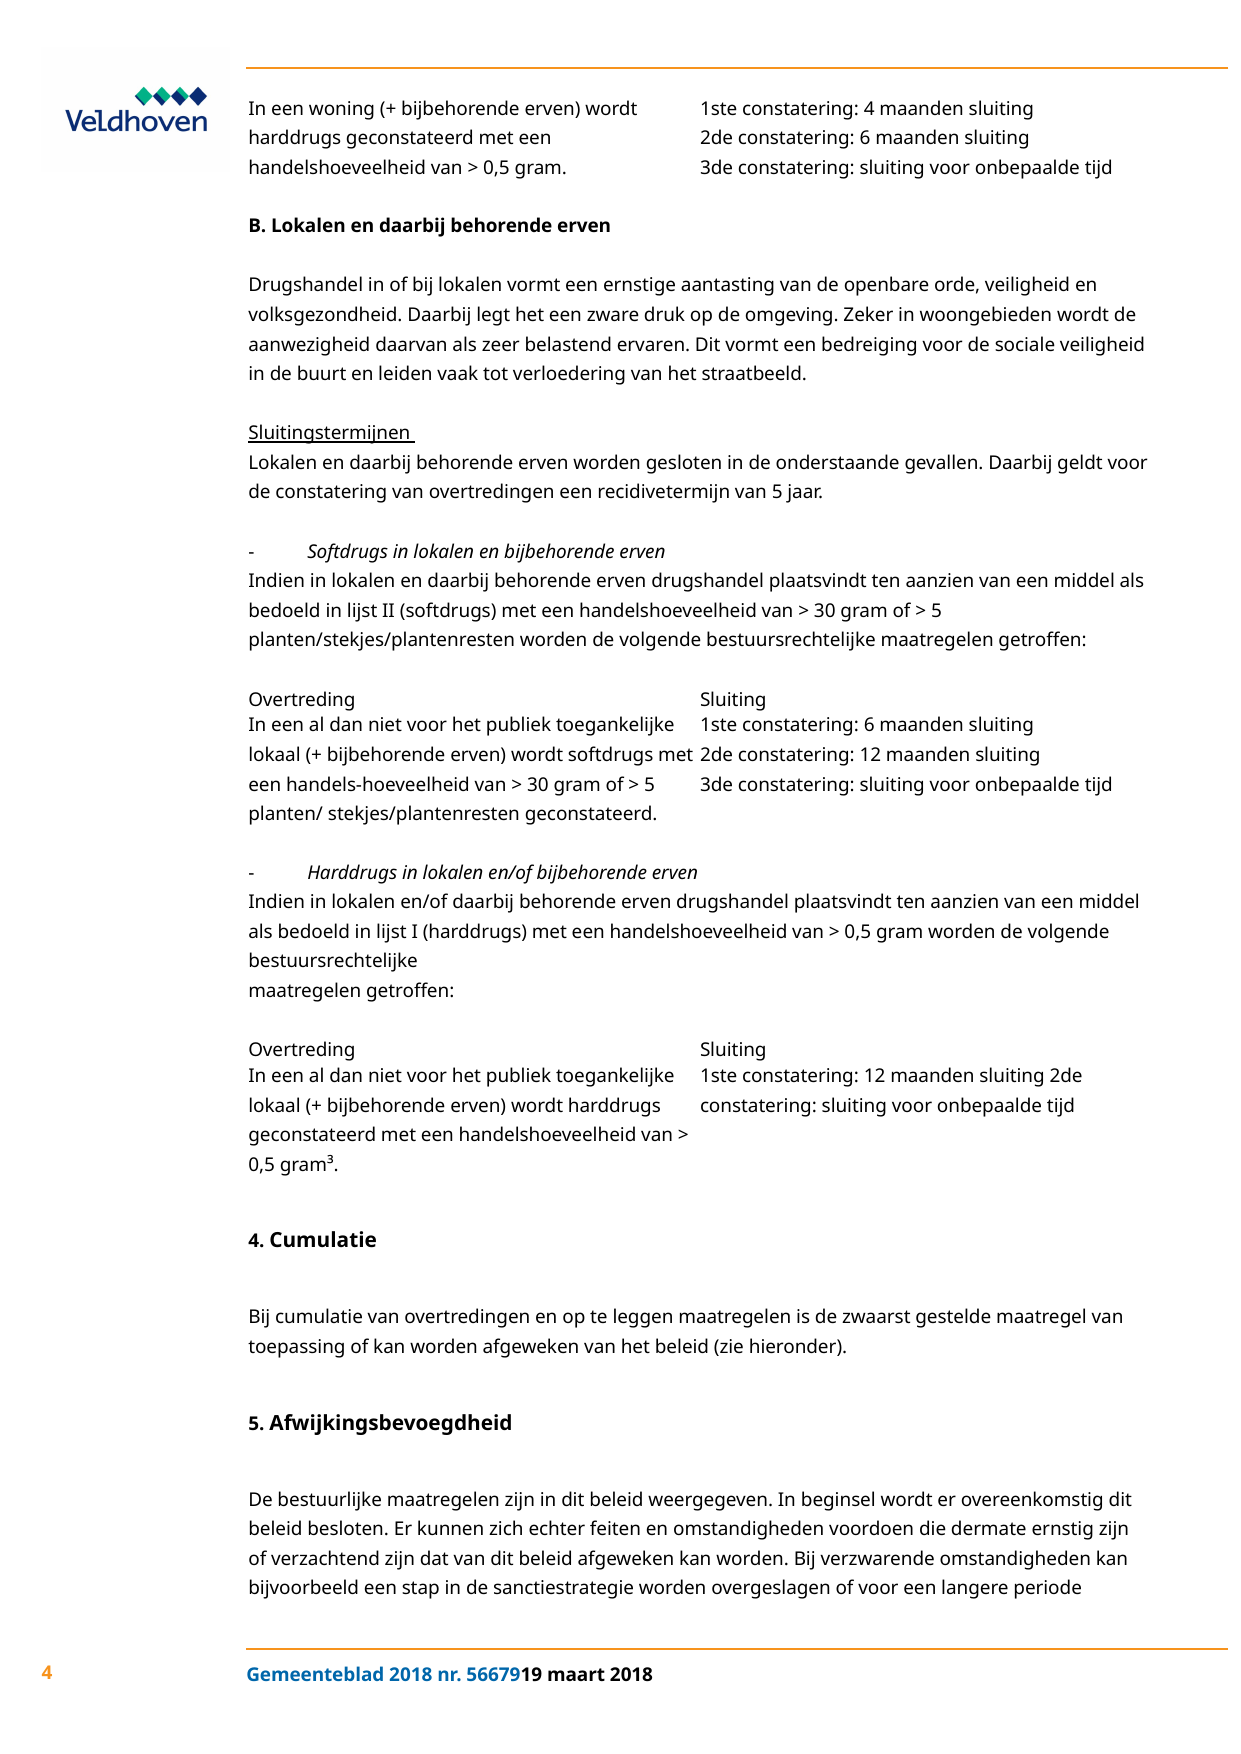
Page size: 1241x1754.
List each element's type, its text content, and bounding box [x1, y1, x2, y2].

text 4. Cumulatie [248, 1226, 1152, 1254]
table_cell In een al dan niet voor het publiek toegankelijke lokaal (+ bijbehorende erven) wordt harddrugs geconstateerd met een handelshoeveelheid van > 0,5 gram³. [248, 1062, 700, 1177]
text Sluitingstermijnen [248, 419, 1152, 445]
text Bij cumulatie van overtredingen en op te leggen maatregelen is de zwaarst gestelde maatregel van toepassing of kan worden afgeweken van het beleid (zie hieronder). [248, 1303, 1152, 1359]
text Drugshandel in of bij lokalen vormt een ernstige aantasting van de openbare orde, veiligheid en volksgezondheid. Daarbij legt het een zware druk op de omgeving. Zeker in woongebieden wordt de aanwezigheid daarvan als zeer belastend ervaren. Dit vormt een bedreiging voor de sociale veiligheid in de buurt en leiden vaak tot verloedering van het straatbeeld. [248, 272, 1152, 386]
text Indien in lokalen en/of daarbij behorende erven drugshandel plaatsvindt ten aanzien van een middel als bedoeld in lijst I (harddrugs) met een handelshoeveelheid van > 0,5 gram worden de volgende bestuursrechtelijke [248, 888, 1152, 973]
table_cell 1ste constatering: 6 maanden sluiting 2de constatering: 12 maanden sluiting 3de constatering: sluiting voor onbepaalde tijd [700, 712, 1152, 826]
text maatregelen getroffen: [248, 977, 1152, 1003]
list Softdrugs in lokalen en bijbehorende erven [248, 538, 1152, 564]
table_header Sluiting [700, 686, 1152, 712]
text De bestuurlijke maatregelen zijn in dit beleid weergegeven. In beginsel wordt er overeenkomstig dit beleid besloten. Er kunnen zich echter feiten en omstandigheden voordoen die dermate ernstig zijn of verzachtend zijn dat van dit beleid afgeweken kan worden. Bij verzwarende omstandigheden kan bijvoorbeeld een stap in de sanctiestrategie worden overgeslagen of voor een langere periode [248, 1486, 1152, 1600]
picture [41, 47, 231, 172]
text 5. Afwijkingsbevoegdheid [248, 1408, 1152, 1437]
table_cell 1ste constatering: 4 maanden sluiting 2de constatering: 6 maanden sluiting 3de constatering: sluiting voor onbepaalde tijd [700, 95, 1152, 180]
list Harddrugs in lokalen en/of bijbehorende erven [248, 859, 1152, 885]
table_header Overtreding [248, 1037, 700, 1062]
text Indien in lokalen en daarbij behorende erven drugshandel plaatsvindt ten aanzien van een middel als bedoeld in lijst II (softdrugs) met een handelshoeveelheid van > 30 gram of > 5 planten/stekjes/plantenresten worden de volgende bestuursrechtelijke maatregelen getroffen: [248, 567, 1152, 652]
table_header Overtreding [248, 686, 700, 712]
table_cell 1ste constatering: 12 maanden sluiting 2de constatering: sluiting voor onbepaalde tijd [700, 1062, 1152, 1177]
text B. Lokalen en daarbij behorende erven [248, 212, 1152, 238]
text Lokalen en daarbij behorende erven worden gesloten in de onderstaande gevallen. Daarbij geldt voor de constatering van overtredingen een recidivetermijn van 5 jaar. [248, 449, 1152, 504]
table_cell In een al dan niet voor het publiek toegankelijke lokaal (+ bijbehorende erven) wordt softdrugs met een handels-hoeveelheid van > 30 gram of > 5 planten/ stekjes/plantenresten geconstateerd. [248, 712, 700, 826]
table_cell In een woning (+ bijbehorende erven) wordt harddrugs geconstateerd met een handelshoeveelheid van > 0,5 gram. [248, 95, 700, 180]
table_header Sluiting [700, 1037, 1152, 1062]
